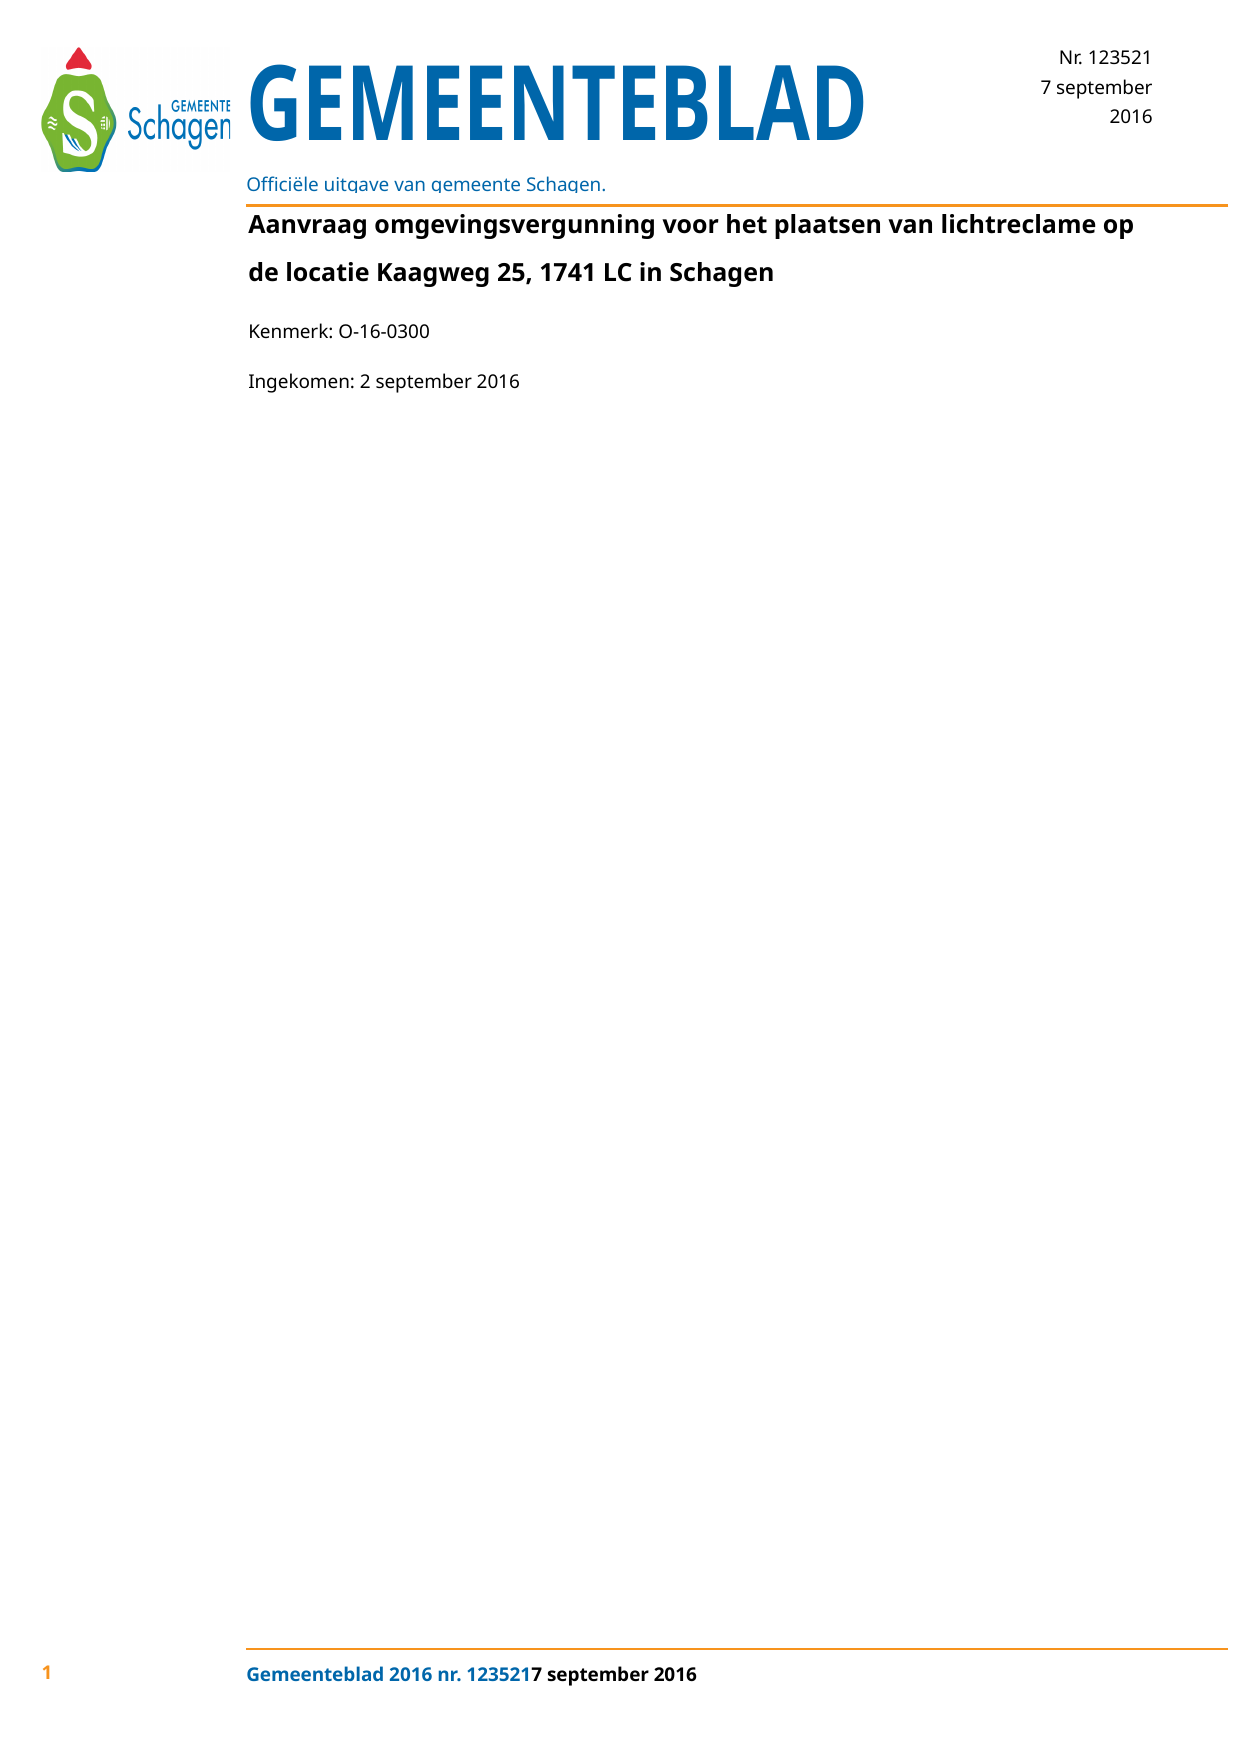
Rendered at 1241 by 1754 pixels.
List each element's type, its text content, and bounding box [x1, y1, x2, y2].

text Aanvraag omgevingsvergunning voor het plaatsen van lichtreclame op de locatie Kaagweg 25, 1741 LC in Schagen [248, 207, 1152, 288]
picture [41, 47, 231, 172]
text Ingekomen: 2 september 2016 [248, 368, 1152, 394]
text Kenmerk: O-16-0300 [248, 318, 1152, 344]
